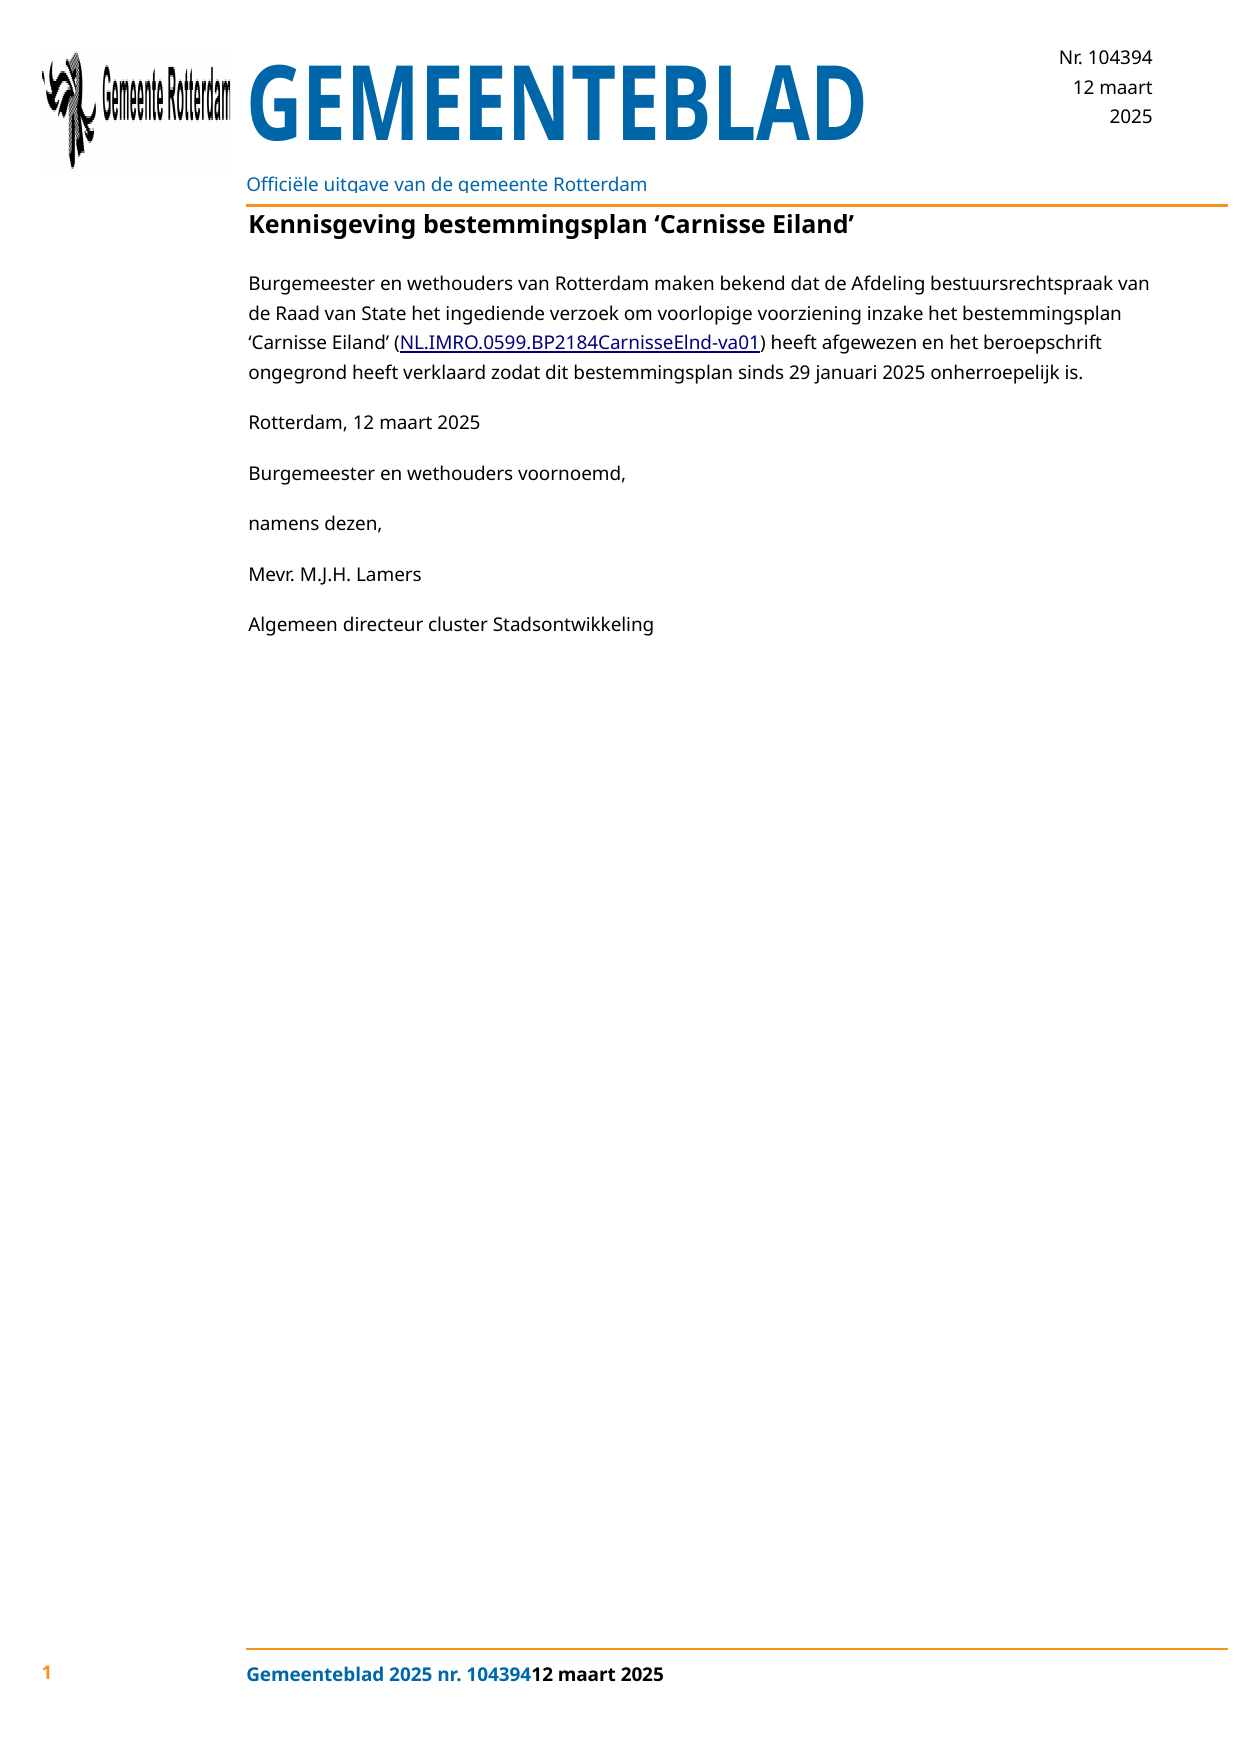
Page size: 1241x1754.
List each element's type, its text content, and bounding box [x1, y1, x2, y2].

text Mevr. M.J.H. Lamers [248, 561, 1152, 586]
picture [41, 47, 231, 172]
text namens dezen, [248, 510, 1152, 536]
text Algemeen directeur cluster Stadsontwikkeling [248, 611, 1152, 637]
text Rotterdam, 12 maart 2025 [248, 409, 1152, 435]
text Burgemeester en wethouders voornoemd, [248, 460, 1152, 486]
text Kennisgeving bestemmingsplan ‘Carnisse Eiland’ [248, 207, 1152, 241]
text Burgemeester en wethouders van Rotterdam maken bekend dat de Afdeling bestuursrechtspraak van de Raad van State het ingediende verzoek om voorlopige voorziening inzake het bestemmingsplan ‘Carnisse Eiland’ (NL.IMRO.0599.BP2184CarnisseElnd-va01) heeft afgewezen en het beroepschrift ongegrond heeft verklaard zodat dit bestemmingsplan sinds 29 januari 2025 onherroepelijk is. [248, 270, 1152, 385]
